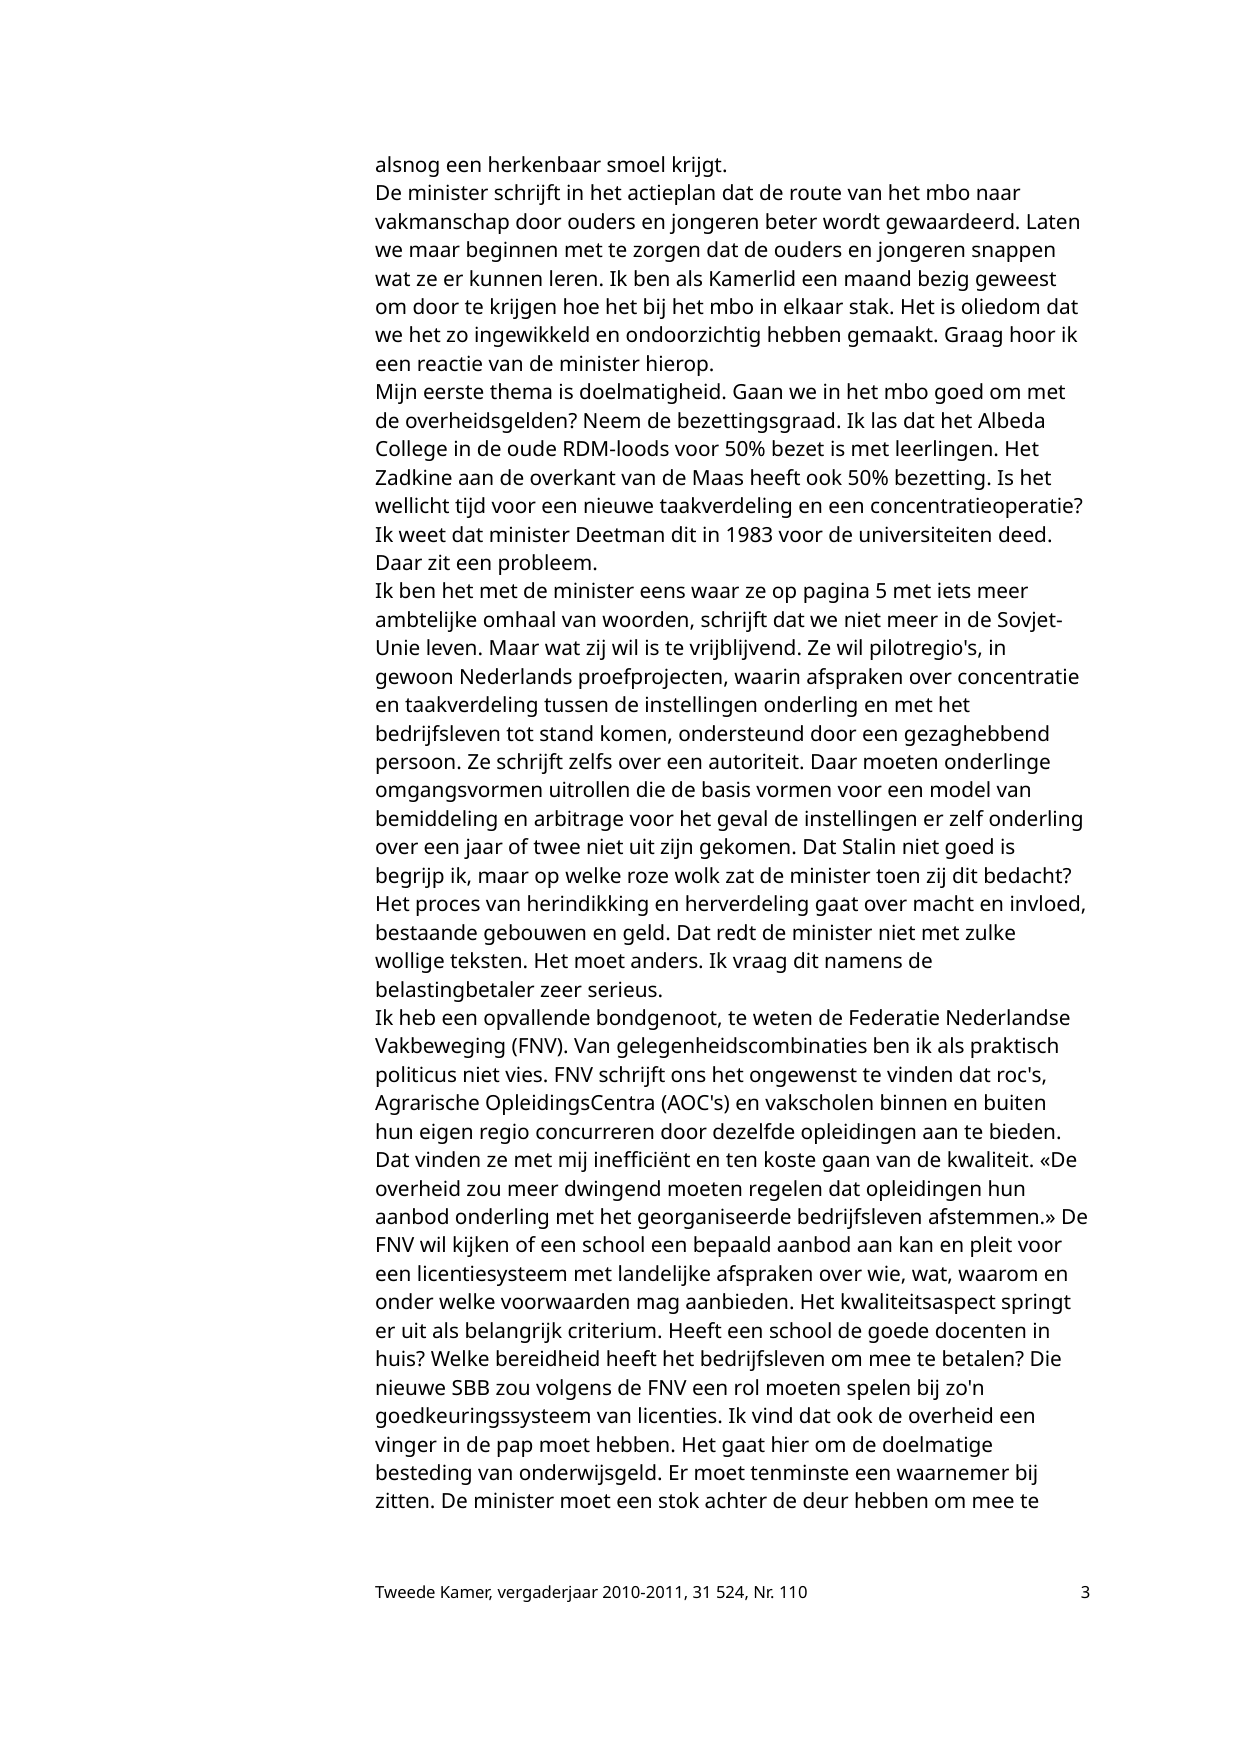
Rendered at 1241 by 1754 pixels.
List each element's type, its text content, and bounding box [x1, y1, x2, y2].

text Mijn eerste thema is doelmatigheid. Gaan we in het mbo goed om met de overheidsgelden? Neem de bezettingsgraad. Ik las dat het Albeda College in de oude RDM-loods voor 50% bezet is met leerlingen. Het Zadkine aan de overkant van de Maas heeft ook 50% bezetting. Is het wellicht tijd voor een nieuwe taakverdeling en een concentratieoperatie? Ik weet dat minister Deetman dit in 1983 voor de universiteiten deed. Daar zit een probleem. [375, 377, 1090, 577]
text De minister schrijft in het actieplan dat de route van het mbo naar vakmanschap door ouders en jongeren beter wordt gewaardeerd. Laten we maar beginnen met te zorgen dat de ouders en jongeren snappen wat ze er kunnen leren. Ik ben als Kamerlid een maand bezig geweest om door te krijgen hoe het bij het mbo in elkaar stak. Het is oliedom dat we het zo ingewikkeld en ondoorzichtig hebben gemaakt. Graag hoor ik een reactie van de minister hierop. [375, 178, 1090, 377]
text Ik ben het met de minister eens waar ze op pagina 5 met iets meer ambtelijke omhaal van woorden, schrijft dat we niet meer in de Sovjet-Unie leven. Maar wat zij wil is te vrijblijvend. Ze wil pilotregio's, in gewoon Nederlands proefprojecten, waarin afspraken over concentratie en taakverdeling tussen de instellingen onderling en met het bedrijfsleven tot stand komen, ondersteund door een gezaghebbend persoon. Ze schrijft zelfs over een autoriteit. Daar moeten onderlinge omgangsvormen uitrollen die de basis vormen voor een model van bemiddeling en arbitrage voor het geval de instellingen er zelf onderling over een jaar of twee niet uit zijn gekomen. Dat Stalin niet goed is begrijp ik, maar op welke roze wolk zat de minister toen zij dit bedacht? Het proces van herindikking en herverdeling gaat over macht en invloed, bestaande gebouwen en geld. Dat redt de minister niet met zulke wollige teksten. Het moet anders. Ik vraag dit namens de belastingbetaler zeer serieus. [375, 577, 1090, 1003]
text alsnog een herkenbaar smoel krijgt. [375, 150, 1090, 178]
text Ik heb een opvallende bondgenoot, te weten de Federatie Nederlandse Vakbeweging (FNV). Van gelegenheidscombinaties ben ik als praktisch politicus niet vies. FNV schrijft ons het ongewenst te vinden dat roc's, Agrarische OpleidingsCentra (AOC's) en vakscholen binnen en buiten hun eigen regio concurreren door dezelfde opleidingen aan te bieden. Dat vinden ze met mij inefficiënt en ten koste gaan van de kwaliteit. «De overheid zou meer dwingend moeten regelen dat opleidingen hun aanbod onderling met het georganiseerde bedrijfsleven afstemmen.» De FNV wil kijken of een school een bepaald aanbod aan kan en pleit voor een licentiesysteem met landelijke afspraken over wie, wat, waarom en onder welke voorwaarden mag aanbieden. Het kwaliteitsaspect springt er uit als belangrijk criterium. Heeft een school de goede docenten in huis? Welke bereidheid heeft het bedrijfsleven om mee te betalen? Die nieuwe SBB zou volgens de FNV een rol moeten spelen bij zo'n goedkeuringssysteem van licenties. Ik vind dat ook de overheid een vinger in de pap moet hebben. Het gaat hier om de doelmatige besteding van onderwijsgeld. Er moet tenminste een waarnemer bij zitten. De minister moet een stok achter de deur hebben om mee te [375, 1003, 1090, 1515]
